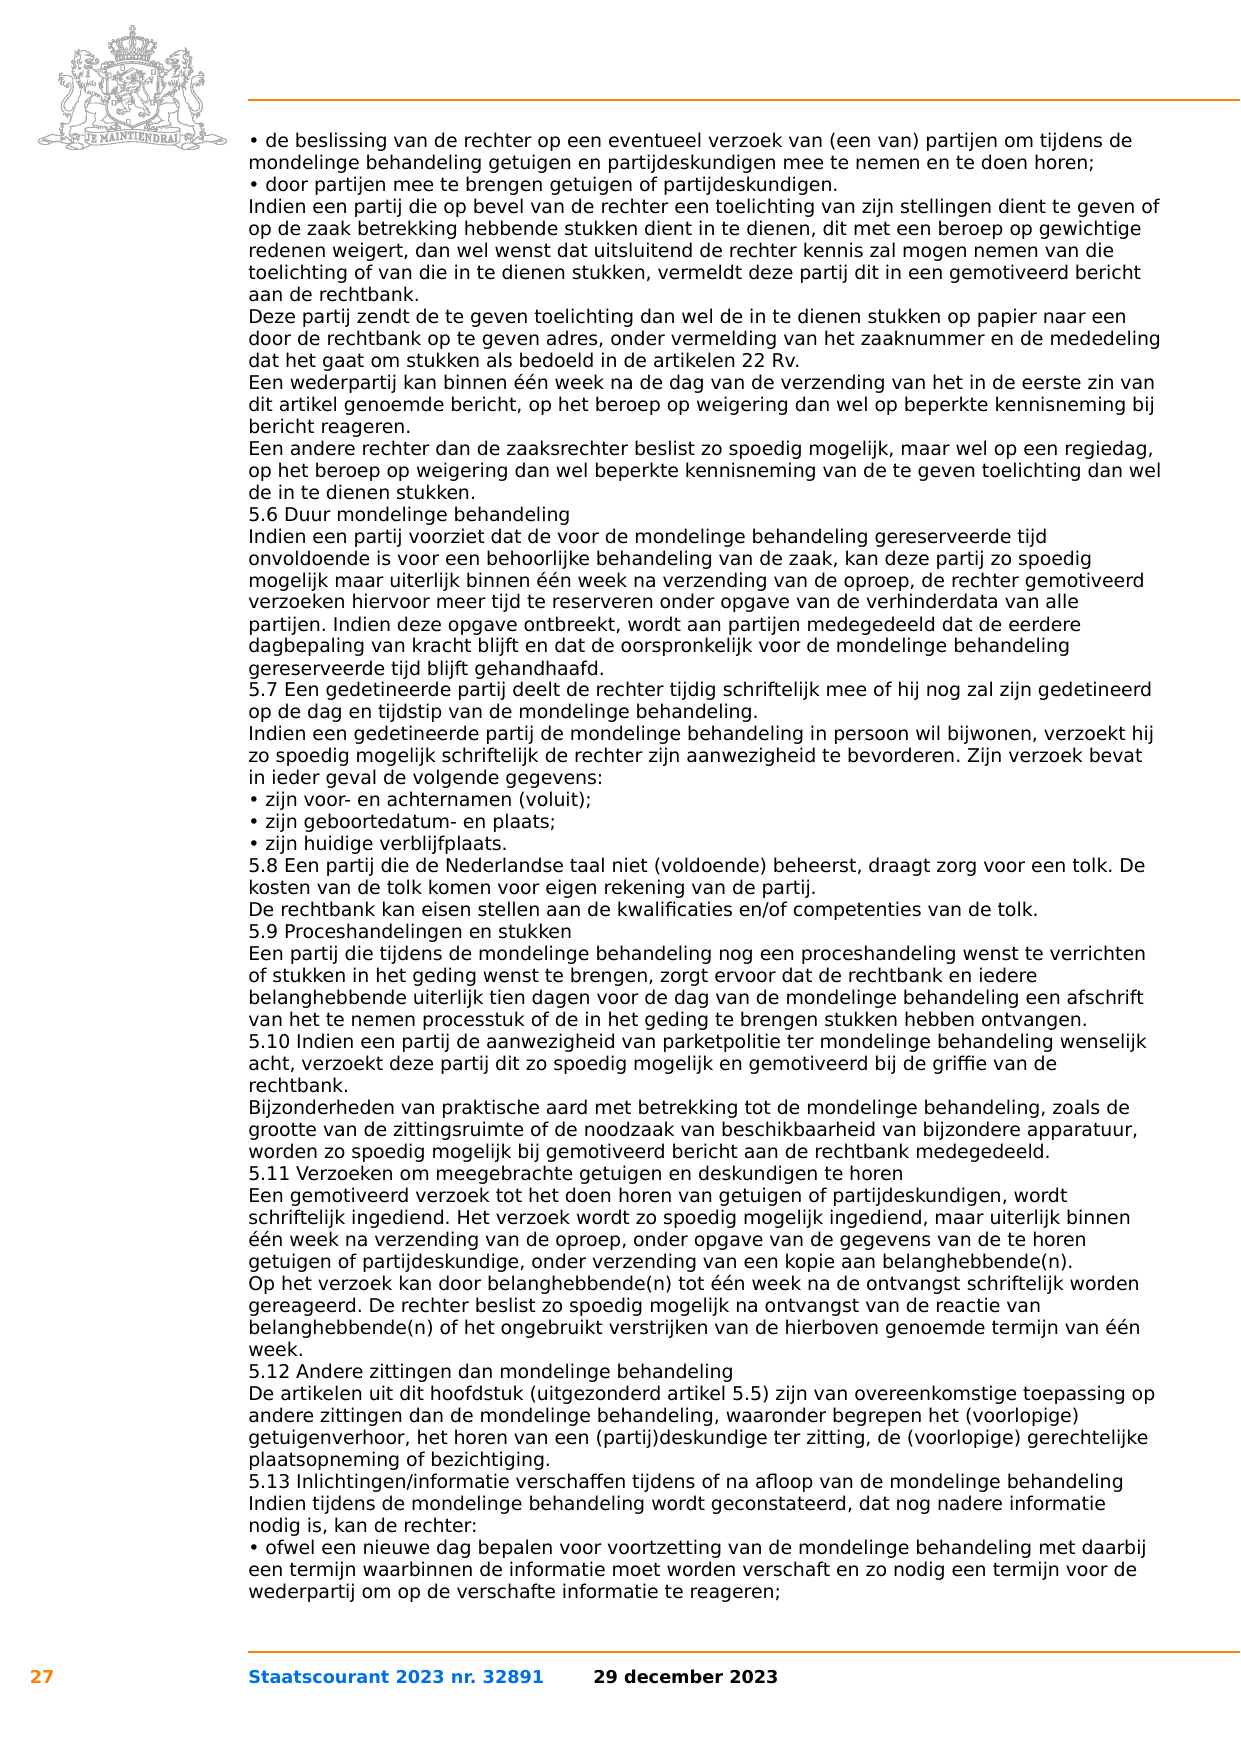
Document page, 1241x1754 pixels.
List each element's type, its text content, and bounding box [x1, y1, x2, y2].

text • de beslissing van de rechter op een eventueel verzoek van (een van) partijen om tijdens de mondelinge behandeling getuigen en partijdeskundigen mee te nemen en te doen horen; [248, 130, 1163, 174]
text • door partijen mee te brengen getuigen of partijdeskundigen. [248, 174, 1163, 196]
text Een gemotiveerd verzoek tot het doen horen van getuigen of partijdeskundigen, wordt schriftelijk ingediend. Het verzoek wordt zo spoedig mogelijk ingediend, maar uiterlijk binnen één week na verzending van de oproep, onder opgave van de gegevens van de te horen getuigen of partijdeskundige, onder verzending van een kopie aan belanghebbende(n). [248, 1185, 1163, 1273]
text 5.6 Duur mondelinge behandeling [248, 503, 1163, 526]
text Een andere rechter dan de zaaksrechter beslist zo spoedig mogelijk, maar wel op een regiedag, op het beroep op weigering dan wel beperkte kennisneming van de te geven toelichting dan wel de in te dienen stukken. [248, 438, 1163, 503]
text • zijn voor- en achternamen (voluit); [248, 789, 1163, 811]
text 5.8 Een partij die de Nederlandse taal niet (voldoende) beheerst, draagt zorg voor een tolk. De kosten van de tolk komen voor eigen rekening van de partij. [248, 855, 1163, 899]
text Indien een gedetineerde partij de mondelinge behandeling in persoon wil bijwonen, verzoekt hij zo spoedig mogelijk schriftelijk de rechter zijn aanwezigheid te bevorderen. Zijn verzoek bevat in ieder geval de volgende gegevens: [248, 723, 1163, 789]
text Bijzonderheden van praktische aard met betrekking tot de mondelinge behandeling, zoals de grootte van de zittingsruimte of de noodzaak van beschikbaarheid van bijzondere apparatuur, worden zo spoedig mogelijk bij gemotiveerd bericht aan de rechtbank medegedeeld. [248, 1097, 1163, 1163]
picture [38, 25, 227, 150]
text 5.9 Proceshandelingen en stukken [248, 921, 1163, 943]
text Indien een partij voorziet dat de voor de mondelinge behandeling gereserveerde tijd onvoldoende is voor een behoorlijke behandeling van de zaak, kan deze partij zo spoedig mogelijk maar uiterlijk binnen één week na verzending van de oproep, de rechter gemotiveerd verzoeken hiervoor meer tijd te reserveren onder opgave van de verhinderdata van alle partijen. Indien deze opgave ontbreekt, wordt aan partijen medegedeeld dat de eerdere dagbepaling van kracht blijft en dat de oorspronkelijk voor de mondelinge behandeling gereserveerde tijd blijft gehandhaafd. [248, 526, 1163, 679]
text De rechtbank kan eisen stellen aan de kwalificaties en/of competenties van de tolk. [248, 899, 1163, 921]
text • zijn huidige verblijfplaats. [248, 833, 1163, 855]
text • ofwel een nieuwe dag bepalen voor voortzetting van de mondelinge behandeling met daarbij een termijn waarbinnen de informatie moet worden verschaft en zo nodig een termijn voor de wederpartij om op de verschafte informatie te reageren; [248, 1537, 1163, 1602]
text Indien een partij die op bevel van de rechter een toelichting van zijn stellingen dient te geven of op de zaak betrekking hebbende stukken dient in te dienen, dit met een beroep op gewichtige redenen weigert, dan wel wenst dat uitsluitend de rechter kennis zal mogen nemen van die toelichting of van die in te dienen stukken, vermeldt deze partij dit in een gemotiveerd bericht aan de rechtbank. [248, 196, 1163, 306]
text Een partij die tijdens de mondelinge behandeling nog een proceshandeling wenst te verrichten of stukken in het geding wenst te brengen, zorgt ervoor dat de rechtbank en iedere belanghebbende uiterlijk tien dagen voor de dag van de mondelinge behandeling een afschrift van het te nemen processtuk of de in het geding te brengen stukken hebben ontvangen. [248, 943, 1163, 1031]
text De artikelen uit dit hoofdstuk (uitgezonderd artikel 5.5) zijn van overeenkomstige toepassing op andere zittingen dan de mondelinge behandeling, waaronder begrepen het (voorlopige) getuigenverhoor, het horen van een (partij)deskundige ter zitting, de (voorlopige) gerechtelijke plaatsopneming of bezichtiging. [248, 1383, 1163, 1471]
text 5.7 Een gedetineerde partij deelt de rechter tijdig schriftelijk mee of hij nog zal zijn gedetineerd op de dag en tijdstip van de mondelinge behandeling. [248, 679, 1163, 723]
text 5.12 Andere zittingen dan mondelinge behandeling [248, 1361, 1163, 1383]
text 5.13 Inlichtingen/informatie verschaffen tijdens of na afloop van de mondelinge behandeling [248, 1471, 1163, 1493]
text 5.11 Verzoeken om meegebrachte getuigen en deskundigen te horen [248, 1163, 1163, 1185]
text 5.10 Indien een partij de aanwezigheid van parketpolitie ter mondelinge behandeling wenselijk acht, verzoekt deze partij dit zo spoedig mogelijk en gemotiveerd bij de griffie van de rechtbank. [248, 1031, 1163, 1097]
text • zijn geboortedatum- en plaats; [248, 811, 1163, 833]
text Indien tijdens de mondelinge behandeling wordt geconstateerd, dat nog nadere informatie nodig is, kan de rechter: [248, 1493, 1163, 1537]
text Een wederpartij kan binnen één week na de dag van de verzending van het in de eerste zin van dit artikel genoemde bericht, op het beroep op weigering dan wel op beperkte kennisneming bij bericht reageren. [248, 372, 1163, 438]
text Deze partij zendt de te geven toelichting dan wel de in te dienen stukken op papier naar een door de rechtbank op te geven adres, onder vermelding van het zaaknummer en de mededeling dat het gaat om stukken als bedoeld in de artikelen 22 Rv. [248, 306, 1163, 372]
text Op het verzoek kan door belanghebbende(n) tot één week na de ontvangst schriftelijk worden gereageerd. De rechter beslist zo spoedig mogelijk na ontvangst van de reactie van belanghebbende(n) of het ongebruikt verstrijken van de hierboven genoemde termijn van één week. [248, 1273, 1163, 1361]
